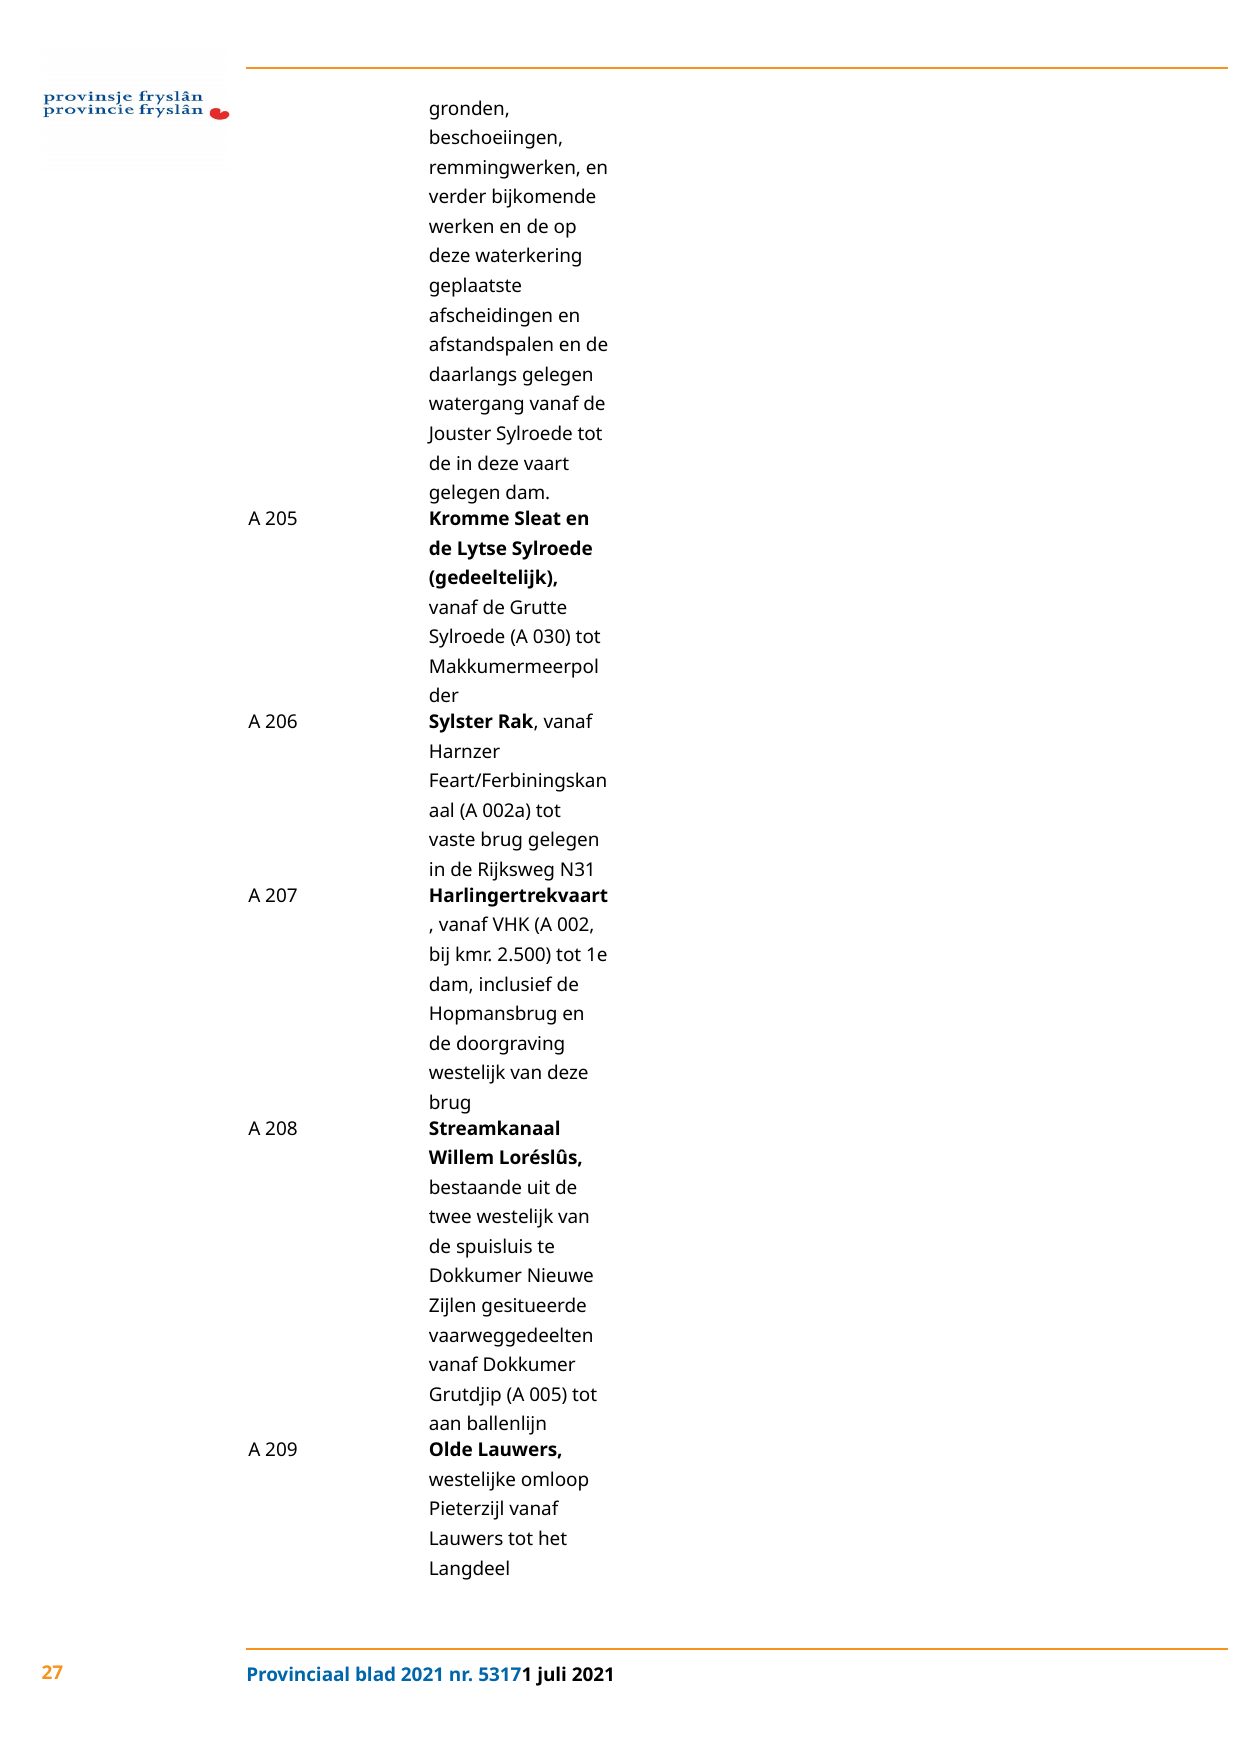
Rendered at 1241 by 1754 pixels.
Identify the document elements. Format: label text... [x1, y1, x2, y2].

table_cell gronden, beschoeiingen, remmingwerken, en verder bijkomende werken en de op deze waterkering geplaatste afscheidingen en afstandspalen en de daarlangs gelegen watergang vanaf de Jouster Sylroede tot de in deze vaart gelegen dam. [429, 95, 609, 505]
table_cell Streamkanaal Willem Loréslûs, bestaande uit de twee westelijk van de spuisluis te Dokkumer Nieuwe Zijlen gesitueerde vaarweggedeelten vanaf Dokkumer Grutdjip (A 005) tot aan ballenlijn [429, 1115, 609, 1436]
table_cell A 207 [248, 882, 429, 1115]
table_cell [790, 882, 971, 1115]
table_cell A 206 [248, 708, 429, 882]
table_cell [248, 95, 429, 505]
table_cell A 205 [248, 505, 429, 708]
table_cell [790, 1436, 971, 1580]
table_cell [971, 882, 1152, 1115]
table_cell [971, 95, 1152, 505]
table_cell [609, 708, 790, 882]
table_cell Harlingertrekvaart, vanaf VHK (A 002, bij kmr. 2.500) tot 1e dam, inclusief de Hopmansbrug en de doorgraving westelijk van deze brug [429, 882, 609, 1115]
table_cell [609, 1436, 790, 1580]
table_cell [609, 505, 790, 708]
table_cell A 209 [248, 1436, 429, 1580]
table_cell Kromme Sleat en de Lytse Sylroede (gedeeltelijk), vanaf de Grutte Sylroede (A 030) tot Makkumermeerpolder [429, 505, 609, 708]
table_cell [609, 882, 790, 1115]
table_cell [971, 1115, 1152, 1436]
table_cell [971, 1436, 1152, 1580]
table_cell [790, 1115, 971, 1436]
table_cell [790, 505, 971, 708]
table_cell [609, 1115, 790, 1436]
picture [41, 47, 231, 172]
table_cell [971, 708, 1152, 882]
table_cell [609, 95, 790, 505]
table_cell Sylster Rak, vanaf Harnzer Feart/Ferbiningskanaal (A 002a) tot vaste brug gelegen in de Rijksweg N31 [429, 708, 609, 882]
table_cell [790, 708, 971, 882]
table_cell [971, 505, 1152, 708]
table_cell A 208 [248, 1115, 429, 1436]
table_cell [790, 95, 971, 505]
table_cell Olde Lauwers, westelijke omloop Pieterzijl vanaf Lauwers tot het Langdeel [429, 1436, 609, 1580]
